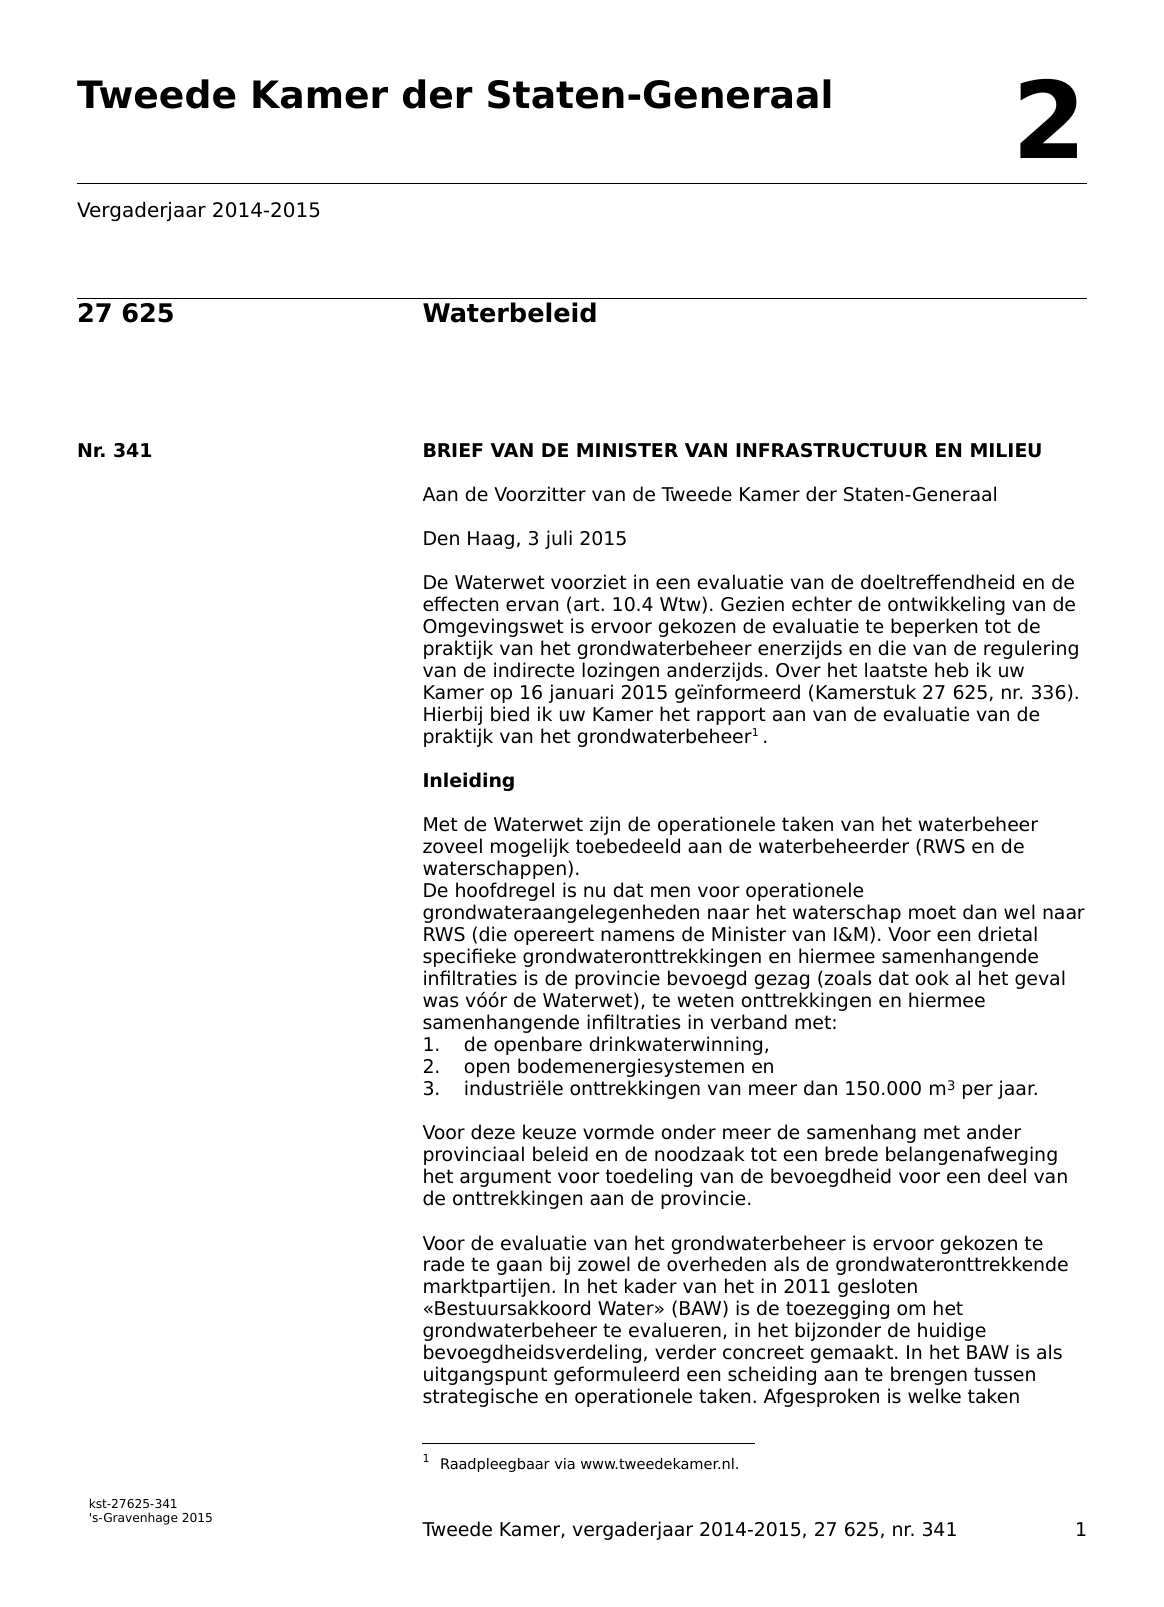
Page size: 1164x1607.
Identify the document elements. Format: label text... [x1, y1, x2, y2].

text kst-27625-341 [88, 1497, 323, 1511]
table_header 2 [886, 59, 1087, 183]
subtitle Inleiding [422, 770, 1087, 792]
text 's-Gravenhage 2015 [88, 1511, 323, 1525]
text 1. de openbare drinkwaterwinning, [422, 1034, 1087, 1056]
table_cell Vergaderjaar 2014-2015 [77, 184, 1087, 298]
table_header Tweede Kamer der Staten-Generaal [77, 59, 886, 183]
text Voor de evaluatie van het grondwaterbeheer is ervoor gekozen te rade te gaan bij zowel de overheden als de grondwateronttrekkende marktpartijen. In het kader van het in 2011 gesloten «Bestuursakkoord Water» (BAW) is de toezegging om het grondwaterbeheer te evalueren, in het bijzonder de huidige bevoegdheidsverdeling, verder concreet gemaakt. In het BAW is als uitgangspunt geformuleerd een scheiding aan te brengen tussen strategische en operationele taken. Afgesproken is welke taken [422, 1232, 1087, 1408]
subtitle 27 625 Waterbeleid [77, 299, 1087, 329]
text Den Haag, 3 juli 2015 [422, 528, 1087, 550]
text 3. industriële onttrekkingen van meer dan 150.000 m3 per jaar. [422, 1078, 1087, 1100]
text De Waterwet voorziet in een evaluatie van de doeltreffendheid en de effecten ervan (art. 10.4 Wtw). Gezien echter de ontwikkeling van de Omgevingswet is ervoor gekozen de evaluatie te beperken tot de praktijk van het grondwaterbeheer enerzijds en die van de regulering van de indirecte lozingen anderzijds. Over het laatste heb ik uw Kamer op 16 januari 2015 geïnformeerd (Kamerstuk 27 625, nr. 336). Hierbij bied ik uw Kamer het rapport aan van de evaluatie van de praktijk van het grondwaterbeheer. [422, 572, 1087, 748]
text 2. open bodemenergiesystemen en [422, 1056, 1087, 1078]
text Met de Waterwet zijn de operationele taken van het waterbeheer zoveel mogelijk toebedeeld aan de waterbeheerder (RWS en de waterschappen). [422, 814, 1087, 880]
text Raadpleegbaar via www.tweedekamer.nl. [422, 1452, 1087, 1474]
subtitle Nr. 341 BRIEF VAN DE MINISTER VAN INFRASTRUCTUUR EN MILIEU [77, 440, 1087, 462]
text De hoofdregel is nu dat men voor operationele grondwateraangelegenheden naar het waterschap moet dan wel naar RWS (die opereert namens de Minister van I&M). Voor een drietal specifieke grondwateronttrekkingen en hiermee samenhangende infiltraties is de provincie bevoegd gezag (zoals dat ook al het geval was vóór de Waterwet), te weten onttrekkingen en hiermee samenhangende infiltraties in verband met: [422, 880, 1087, 1034]
text Voor deze keuze vormde onder meer de samenhang met ander provinciaal beleid en de noodzaak tot een brede belangenafweging het argument voor toedeling van de bevoegdheid voor een deel van de onttrekkingen aan de provincie. [422, 1122, 1087, 1210]
text Aan de Voorzitter van de Tweede Kamer der Staten-Generaal [422, 484, 1087, 506]
